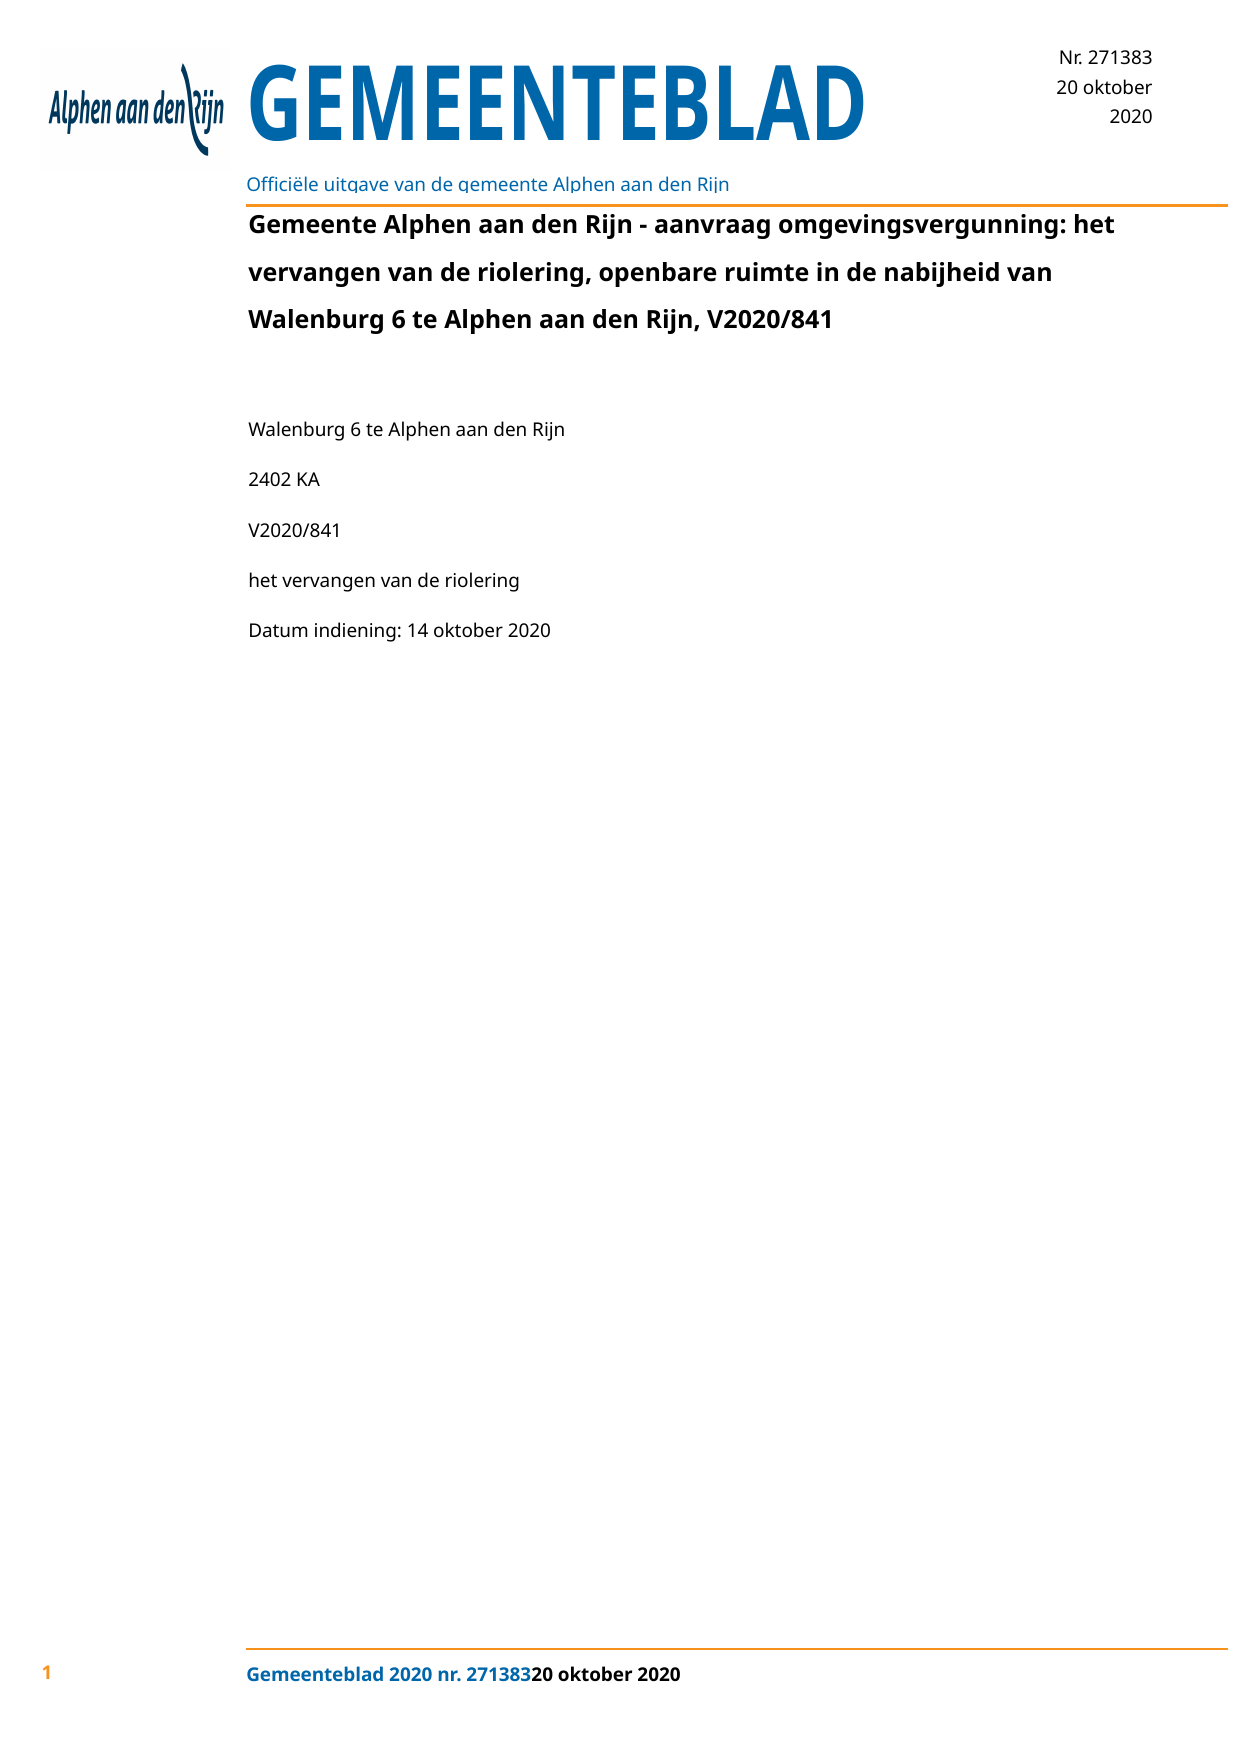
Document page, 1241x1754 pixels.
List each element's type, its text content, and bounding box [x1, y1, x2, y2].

text Datum indiening: 14 oktober 2020 [248, 618, 1152, 643]
text V2020/841 [248, 517, 1152, 542]
picture [41, 47, 231, 172]
text het vervangen van de riolering [248, 567, 1152, 593]
text Gemeente Alphen aan den Rijn - aanvraag omgevingsvergunning: het vervangen van de riolering, openbare ruimte in de nabijheid van Walenburg 6 te Alphen aan den Rijn, V2020/841 [248, 207, 1152, 336]
text Walenburg 6 te Alphen aan den Rijn [248, 416, 1152, 442]
text 2402 KA [248, 466, 1152, 492]
